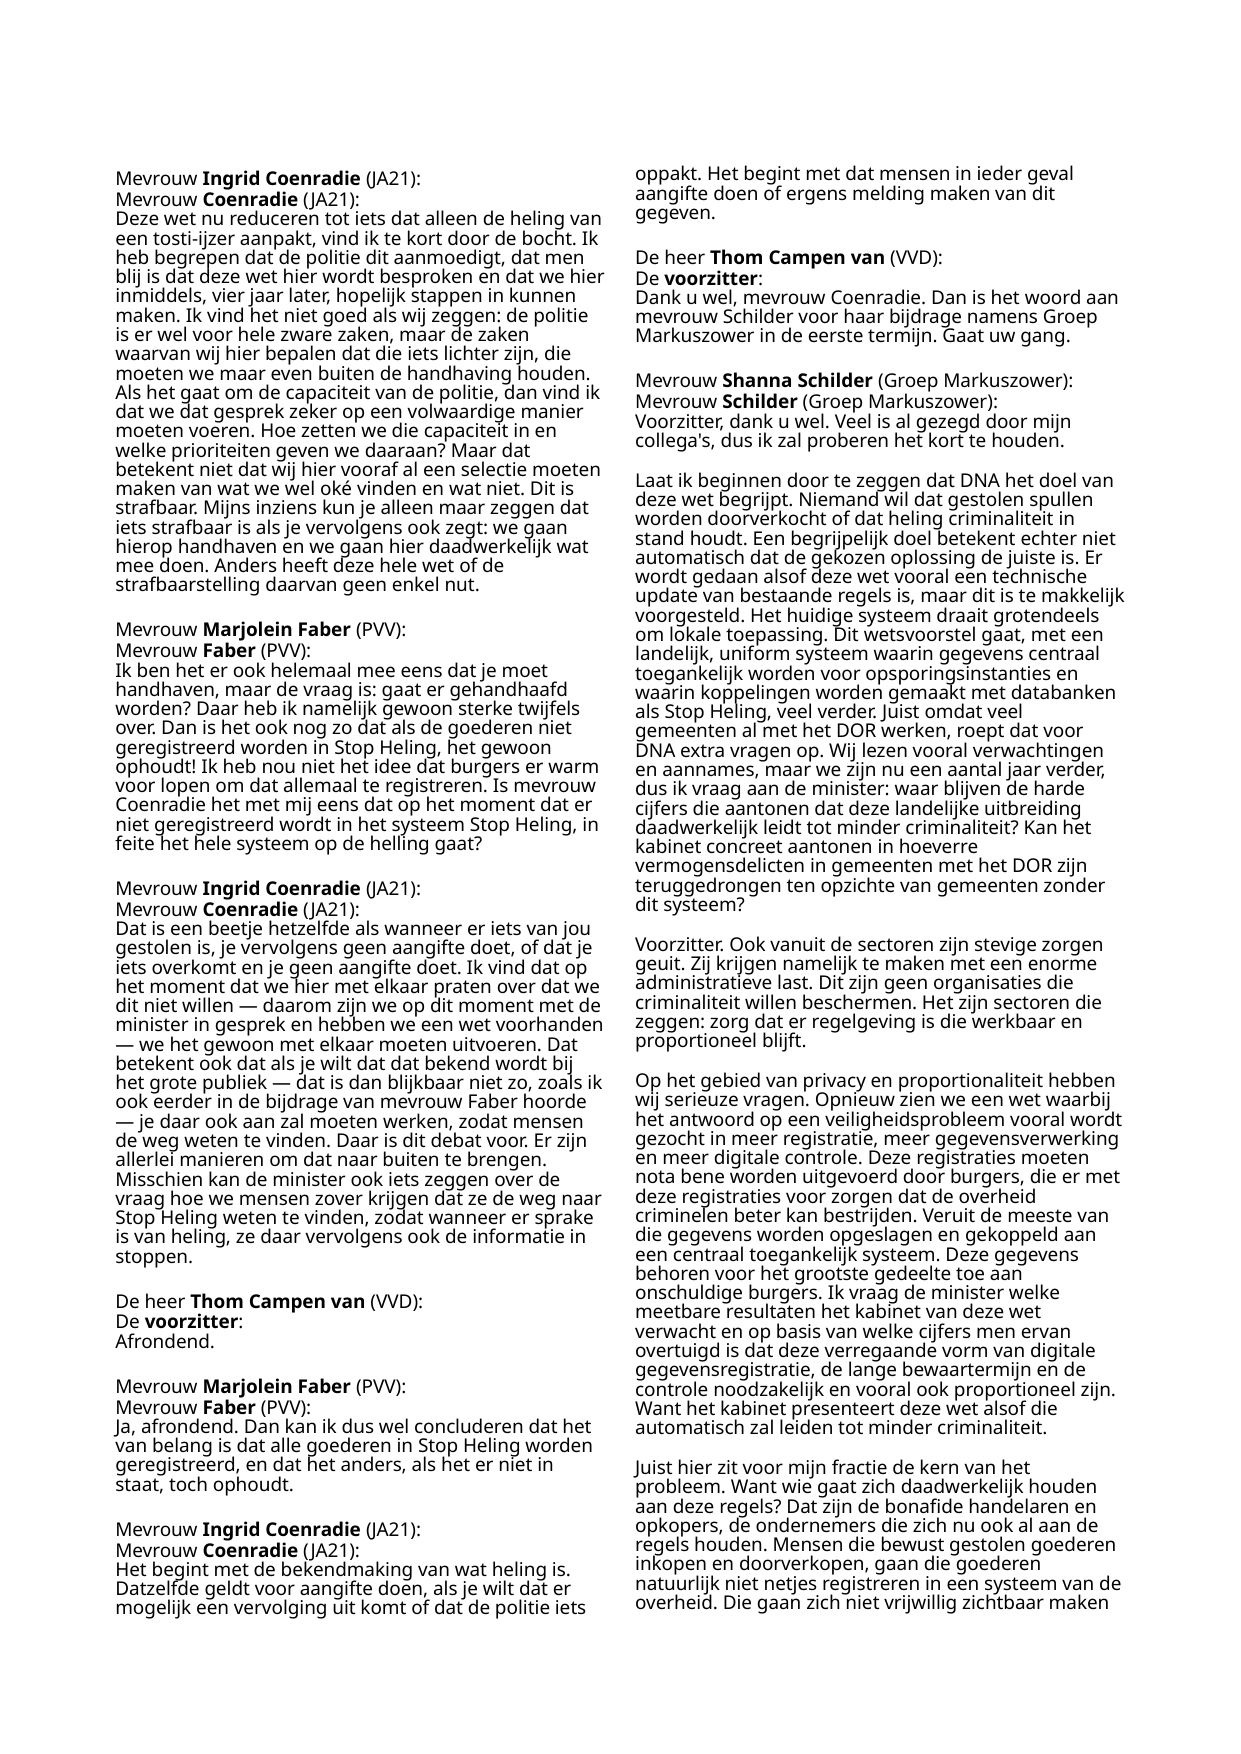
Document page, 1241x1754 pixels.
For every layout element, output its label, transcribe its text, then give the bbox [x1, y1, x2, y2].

text Het begint met de bekendmaking van wat heling is. Datzelfde geldt voor aangifte doen, als je wilt dat er mogelijk een vervolging uit komt of dat de politie iets [115, 1561, 605, 1619]
text De voorzitter: [115, 1313, 605, 1333]
text Mevrouw Ingrid Coenradie (JA21): [115, 1516, 605, 1542]
text Mevrouw Schilder (Groep Markuszower): [635, 393, 1125, 413]
text Mevrouw Marjolein Faber (PVV): [115, 1373, 605, 1399]
text Ik ben het er ook helemaal mee eens dat je moet handhaven, maar de vraag is: gaat er gehandhaafd worden? Daar heb ik namelijk gewoon sterke twijfels over. Dan is het ook nog zo dat als de goederen niet geregistreerd worden in Stop Heling, het gewoon ophoudt! Ik heb nou niet het idee dat burgers er warm voor lopen om dat allemaal te registreren. Is mevrouw Coenradie het met mij eens dat op het moment dat er niet geregistreerd wordt in het systeem Stop Heling, in feite het hele systeem op de helling gaat? [115, 662, 605, 854]
text Juist hier zit voor mijn fractie de kern van het probleem. Want wie gaat zich daadwerkelijk houden aan deze regels? Dat zijn de bonafide handelaren en opkopers, de ondernemers die zich nu ook al aan de regels houden. Mensen die bewust gestolen goederen inkopen en doorverkopen, gaan die goederen natuurlijk niet netjes registreren in een systeem van de overheid. Die gaan zich niet vrijwillig zichtbaar maken [635, 1459, 1125, 1613]
text De heer Thom Campen van (VVD): [115, 1288, 605, 1313]
text De voorzitter: [635, 270, 1125, 289]
text Mevrouw Coenradie (JA21): [115, 901, 605, 920]
text Mevrouw Shanna Schilder (Groep Markuszower): [635, 368, 1125, 393]
text Mevrouw Faber (PVV): [115, 1399, 605, 1418]
text Mevrouw Faber (PVV): [115, 642, 605, 662]
text De heer Thom Campen van (VVD): [635, 244, 1125, 270]
text Ja, afrondend. Dan kan ik dus wel concluderen dat het van belang is dat alle goederen in Stop Heling worden geregistreerd, en dat het anders, als het er niet in staat, toch ophoudt. [115, 1418, 605, 1495]
text Deze wet nu reduceren tot iets dat alleen de heling van een tosti-ijzer aanpakt, vind ik te kort door de bocht. Ik heb begrepen dat de politie dit aanmoedigt, dat men blij is dat deze wet hier wordt besproken en dat we hier inmiddels, vier jaar later, hopelijk stappen in kunnen maken. Ik vind het niet goed als wij zeggen: de politie is er wel voor hele zware zaken, maar de zaken waarvan wij hier bepalen dat die iets lichter zijn, die moeten we maar even buiten de handhaving houden. Als het gaat om de capaciteit van de politie, dan vind ik dat we dat gesprek zeker op een volwaardige manier moeten voeren. Hoe zetten we die capaciteit in en welke prioriteiten geven we daaraan? Maar dat betekent niet dat wij hier vooraf al een selectie moeten maken van wat we wel oké vinden en wat niet. Dit is strafbaar. Mijns inziens kun je alleen maar zeggen dat iets strafbaar is als je vervolgens ook zegt: we gaan hierop handhaven en we gaan hier daadwerkelijk wat mee doen. Anders heeft deze hele wet of de strafbaarstelling daarvan geen enkel nut. [115, 210, 605, 596]
text Mevrouw Ingrid Coenradie (JA21): [115, 165, 605, 191]
text Op het gebied van privacy en proportionaliteit hebben wij serieuze vragen. Opnieuw zien we een wet waarbij het antwoord op een veiligheidsprobleem vooral wordt gezocht in meer registratie, meer gegevensverwerking en meer digitale controle. Deze registraties moeten nota bene worden uitgevoerd door burgers, die er met deze registraties voor zorgen dat de overheid criminelen beter kan bestrijden. Veruit de meeste van die gegevens worden opgeslagen en gekoppeld aan een centraal toegankelijk systeem. Deze gegevens behoren voor het grootste gedeelte toe aan onschuldige burgers. Ik vraag de minister welke meetbare resultaten het kabinet van deze wet verwacht en op basis van welke cijfers men ervan overtuigd is dat deze verregaande vorm van digitale gegevensregistratie, de lange bewaartermijn en de controle noodzakelijk en vooral ook proportioneel zijn. Want het kabinet presenteert deze wet alsof die automatisch zal leiden tot minder criminaliteit. [635, 1072, 1125, 1438]
text oppakt. Het begint met dat mensen in ieder geval aangifte doen of ergens melding maken van dit gegeven. [635, 165, 1125, 223]
text Mevrouw Ingrid Coenradie (JA21): [115, 875, 605, 901]
text Mevrouw Coenradie (JA21): [115, 1542, 605, 1561]
text Mevrouw Marjolein Faber (PVV): [115, 617, 605, 642]
text Voorzitter, dank u wel. Veel is al gezegd door mijn collega's, dus ik zal proberen het kort te houden. [635, 413, 1125, 451]
text Afrondend. [115, 1333, 605, 1352]
text Dat is een beetje hetzelfde als wanneer er iets van jou gestolen is, je vervolgens geen aangifte doet, of dat je iets overkomt en je geen aangifte doet. Ik vind dat op het moment dat we hier met elkaar praten over dat we dit niet willen — daarom zijn we op dit moment met de minister in gesprek en hebben we een wet voorhanden — we het gewoon met elkaar moeten uitvoeren. Dat betekent ook dat als je wilt dat dat bekend wordt bij het grote publiek — dat is dan blijkbaar niet zo, zoals ik ook eerder in de bijdrage van mevrouw Faber hoorde — je daar ook aan zal moeten werken, zodat mensen de weg weten te vinden. Daar is dit debat voor. Er zijn allerlei manieren om dat naar buiten te brengen. Misschien kan de minister ook iets zeggen over de vraag hoe we mensen zover krijgen dat ze de weg naar Stop Heling weten te vinden, zodat wanneer er sprake is van heling, ze daar vervolgens ook de informatie in stoppen. [115, 920, 605, 1267]
text Mevrouw Coenradie (JA21): [115, 191, 605, 210]
text Dank u wel, mevrouw Coenradie. Dan is het woord aan mevrouw Schilder voor haar bijdrage namens Groep Markuszower in de eerste termijn. Gaat uw gang. [635, 289, 1125, 347]
text Laat ik beginnen door te zeggen dat DNA het doel van deze wet begrijpt. Niemand wil dat gestolen spullen worden doorverkocht of dat heling criminaliteit in stand houdt. Een begrijpelijk doel betekent echter niet automatisch dat de gekozen oplossing de juiste is. Er wordt gedaan alsof deze wet vooral een technische update van bestaande regels is, maar dit is te makkelijk voorgesteld. Het huidige systeem draait grotendeels om lokale toepassing. Dit wetsvoorstel gaat, met een landelijk, uniform systeem waarin gegevens centraal toegankelijk worden voor opsporingsinstanties en waarin koppelingen worden gemaakt met databanken als Stop Heling, veel verder. Juist omdat veel gemeenten al met het DOR werken, roept dat voor DNA extra vragen op. Wij lezen vooral verwachtingen en aannames, maar we zijn nu een aantal jaar verder, dus ik vraag aan de minister: waar blijven de harde cijfers die aantonen dat deze landelijke uitbreiding daadwerkelijk leidt tot minder criminaliteit? Kan het kabinet concreet aantonen in hoeverre vermogensdelicten in gemeenten met het DOR zijn teruggedrongen ten opzichte van gemeenten zonder dit systeem? [635, 472, 1125, 915]
text Voorzitter. Ook vanuit de sectoren zijn stevige zorgen geuit. Zij krijgen namelijk te maken met een enorme administratieve last. Dit zijn geen organisaties die criminaliteit willen beschermen. Het zijn sectoren die zeggen: zorg dat er regelgeving is die werkbaar en proportioneel blijft. [635, 936, 1125, 1051]
